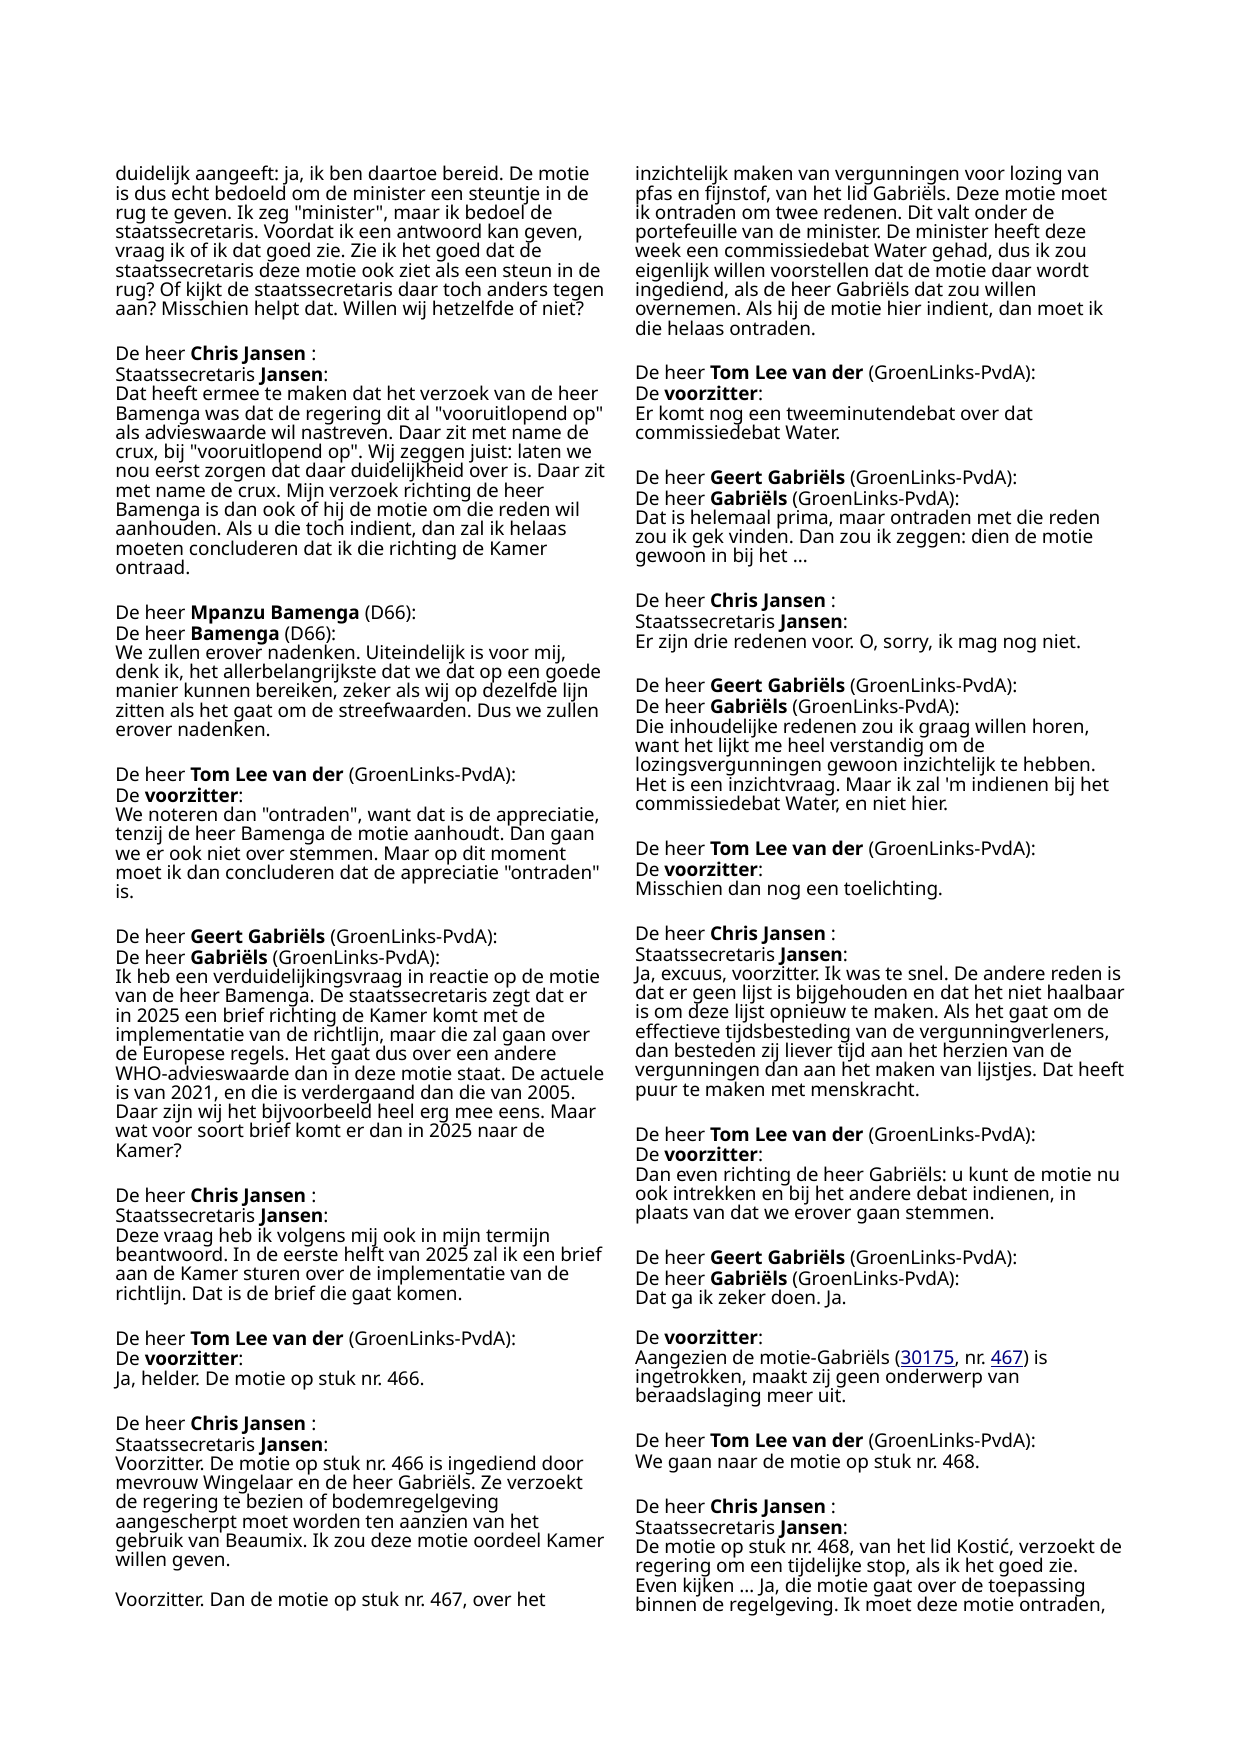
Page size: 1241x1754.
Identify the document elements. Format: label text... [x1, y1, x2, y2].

text duidelijk aangeeft: ja, ik ben daartoe bereid. De motie is dus echt bedoeld om de minister een steuntje in de rug te geven. Ik zeg "minister", maar ik bedoel de staatssecretaris. Voordat ik een antwoord kan geven, vraag ik of ik dat goed zie. Zie ik het goed dat de staatssecretaris deze motie ook ziet als een steun in de rug? Of kijkt de staatssecretaris daar toch anders tegen aan? Misschien helpt dat. Willen wij hetzelfde of niet? [115, 165, 605, 319]
text Die inhoudelijke redenen zou ik graag willen horen, want het lijkt me heel verstandig om de lozingsvergunningen gewoon inzichtelijk te hebben. Het is een inzichtvraag. Maar ik zal 'm indienen bij het commissiedebat Water, en niet hier. [635, 718, 1125, 814]
text De voorzitter: [115, 1350, 605, 1370]
text We noteren dan "ontraden", want dat is de appreciatie, tenzij de heer Bamenga de motie aanhoudt. Dan gaan we er ook niet over stemmen. Maar op dit moment moet ik dan concluderen dat de appreciatie "ontraden" is. [115, 806, 605, 902]
text De voorzitter: [115, 787, 605, 806]
text De heer Bamenga (D66): [115, 624, 605, 644]
text Er komt nog een tweeminutendebat over dat commissiedebat Water. [635, 404, 1125, 443]
text We gaan naar de motie op stuk nr. 468. [635, 1453, 1125, 1472]
text De heer Geert Gabriëls (GroenLinks-PvdA): [635, 1244, 1125, 1270]
text We zullen erover nadenken. Uiteindelijk is voor mij, denk ik, het allerbelangrijkste dat we dat op een goede manier kunnen bereiken, zeker als wij op dezelfde lijn zitten als het gaat om de streefwaarden. Dus we zullen erover nadenken. [115, 644, 605, 740]
text De heer Chris Jansen : [635, 920, 1125, 946]
text Staatssecretaris Jansen: [635, 1519, 1125, 1538]
text Staatssecretaris Jansen: [115, 1207, 605, 1227]
text De motie op stuk nr. 468, van het lid Kostić, verzoekt de regering om een tijdelijke stop, als ik het goed zie. Even kijken … Ja, die motie gaat over de toepassing binnen de regelgeving. Ik moet deze motie ontraden, [635, 1538, 1125, 1615]
text De voorzitter: [635, 385, 1125, 404]
text De heer Tom Lee van der (GroenLinks-PvdA): [635, 835, 1125, 861]
text Ik heb een verduidelijkingsvraag in reactie op de motie van de heer Bamenga. De staatssecretaris zegt dat er in 2025 een brief richting de Kamer komt met de implementatie van de richtlijn, maar die zal gaan over de Europese regels. Het gaat dus over een andere WHO-advieswaarde dan in deze motie staat. De actuele is van 2021, en die is verdergaand dan die van 2005. Daar zijn wij het bijvoorbeeld heel erg mee eens. Maar wat voor soort brief komt er dan in 2025 naar de Kamer? [115, 968, 605, 1161]
text De heer Geert Gabriëls (GroenLinks-PvdA): [635, 464, 1125, 490]
text Aangezien de motie-Gabriëls (30175, nr. 467) is ingetrokken, maakt zij geen onderwerp van beraadslaging meer uit. [635, 1349, 1125, 1406]
text Dat is helemaal prima, maar ontraden met die reden zou ik gek vinden. Dan zou ik zeggen: dien de motie gewoon in bij het … [635, 509, 1125, 567]
text De heer Tom Lee van der (GroenLinks-PvdA): [635, 359, 1125, 385]
text Dat ga ik zeker doen. Ja. [635, 1289, 1125, 1309]
text De heer Chris Jansen : [635, 1493, 1125, 1519]
text De heer Chris Jansen : [635, 588, 1125, 613]
text De voorzitter: [635, 1146, 1125, 1166]
text De heer Gabriëls (GroenLinks-PvdA): [635, 490, 1125, 509]
text De heer Geert Gabriëls (GroenLinks-PvdA): [115, 923, 605, 949]
text De heer Gabriëls (GroenLinks-PvdA): [635, 698, 1125, 718]
text Voorzitter. Dan de motie op stuk nr. 467, over het [115, 1591, 605, 1610]
text De heer Tom Lee van der (GroenLinks-PvdA): [635, 1121, 1125, 1146]
text De heer Mpanzu Bamenga (D66): [115, 599, 605, 624]
text inzichtelijk maken van vergunningen voor lozing van pfas en fijnstof, van het lid Gabriëls. Deze motie moet ik ontraden om twee redenen. Dit valt onder de portefeuille van de minister. De minister heeft deze week een commissiedebat Water gehad, dus ik zou eigenlijk willen voorstellen dat de motie daar wordt ingediend, als de heer Gabriëls dat zou willen overnemen. Als hij de motie hier indient, dan moet ik die helaas ontraden. [635, 165, 1125, 339]
text De heer Chris Jansen : [115, 1410, 605, 1436]
text Misschien dan nog een toelichting. [635, 880, 1125, 899]
text De voorzitter: [635, 1329, 1125, 1349]
text Staatssecretaris Jansen: [115, 366, 605, 385]
text De heer Tom Lee van der (GroenLinks-PvdA): [635, 1427, 1125, 1453]
text Staatssecretaris Jansen: [635, 946, 1125, 965]
text Dat heeft ermee te maken dat het verzoek van de heer Bamenga was dat de regering dit al "vooruitlopend op" als advieswaarde wil nastreven. Daar zit met name de crux, bij "vooruitlopend op". Wij zeggen juist: laten we nou eerst zorgen dat daar duidelijkheid over is. Daar zit met name de crux. Mijn verzoek richting de heer Bamenga is dan ook of hij de motie om die reden wil aanhouden. Als u die toch indient, dan zal ik helaas moeten concluderen dat ik die richting de Kamer ontraad. [115, 385, 605, 578]
text De heer Tom Lee van der (GroenLinks-PvdA): [115, 761, 605, 787]
text Er zijn drie redenen voor. O, sorry, ik mag nog niet. [635, 633, 1125, 652]
text Ja, helder. De motie op stuk nr. 466. [115, 1370, 605, 1389]
text De heer Tom Lee van der (GroenLinks-PvdA): [115, 1325, 605, 1350]
text De heer Gabriëls (GroenLinks-PvdA): [635, 1270, 1125, 1289]
text Dan even richting de heer Gabriëls: u kunt de motie nu ook intrekken en bij het andere debat indienen, in plaats van dat we erover gaan stemmen. [635, 1166, 1125, 1223]
text De heer Gabriëls (GroenLinks-PvdA): [115, 949, 605, 968]
text Staatssecretaris Jansen: [635, 613, 1125, 633]
text De voorzitter: [635, 861, 1125, 880]
text Voorzitter. De motie op stuk nr. 466 is ingediend door mevrouw Wingelaar en de heer Gabriëls. Ze verzoekt de regering te bezien of bodemregelgeving aangescherpt moet worden ten aanzien van het gebruik van Beaumix. Ik zou deze motie oordeel Kamer willen geven. [115, 1455, 605, 1570]
text Staatssecretaris Jansen: [115, 1436, 605, 1455]
text De heer Chris Jansen : [115, 1182, 605, 1207]
text De heer Geert Gabriëls (GroenLinks-PvdA): [635, 673, 1125, 698]
text Deze vraag heb ik volgens mij ook in mijn termijn beantwoord. In de eerste helft van 2025 zal ik een brief aan de Kamer sturen over de implementatie van de richtlijn. Dat is de brief die gaat komen. [115, 1227, 605, 1304]
text Ja, excuus, voorzitter. Ik was te snel. De andere reden is dat er geen lijst is bijgehouden en dat het niet haalbaar is om deze lijst opnieuw te maken. Als het gaat om de effectieve tijdsbesteding van de vergunningverleners, dan besteden zij liever tijd aan het herzien van de vergunningen dan aan het maken van lijstjes. Dat heeft puur te maken met menskracht. [635, 965, 1125, 1100]
text De heer Chris Jansen : [115, 340, 605, 366]
